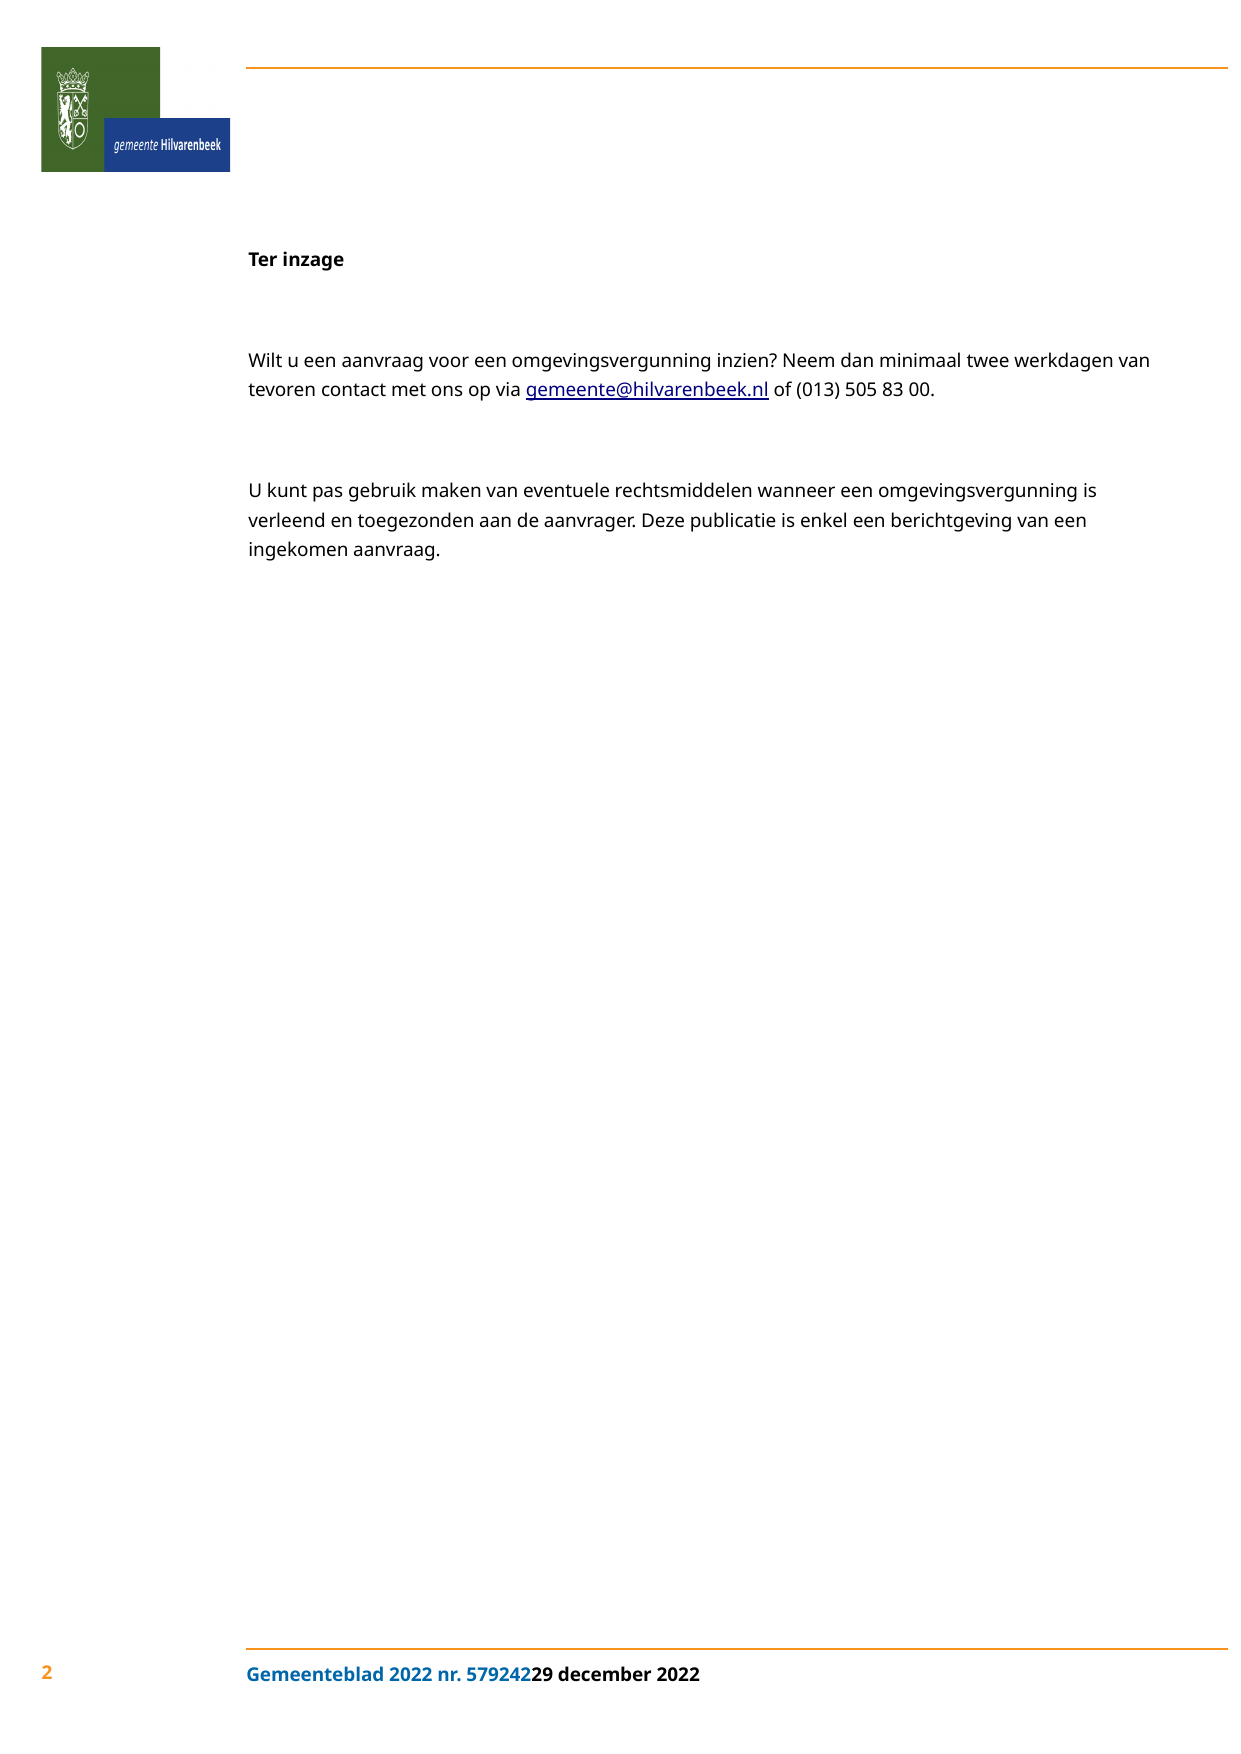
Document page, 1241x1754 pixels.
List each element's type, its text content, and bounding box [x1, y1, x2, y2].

text Wilt u een aanvraag voor een omgevingsvergunning inzien? Neem dan minimaal twee werkdagen van tevoren contact met ons op via gemeente@hilvarenbeek.nl of (013) 505 83 00. [248, 347, 1152, 402]
picture [41, 47, 231, 172]
text Ter inzage [248, 246, 1152, 272]
text U kunt pas gebruik maken van eventuele rechtsmiddelen wanneer een omgevingsvergunning is verleend en toegezonden aan de aanvrager. Deze publicatie is enkel een berichtgeving van een ingekomen aanvraag. [248, 477, 1152, 562]
